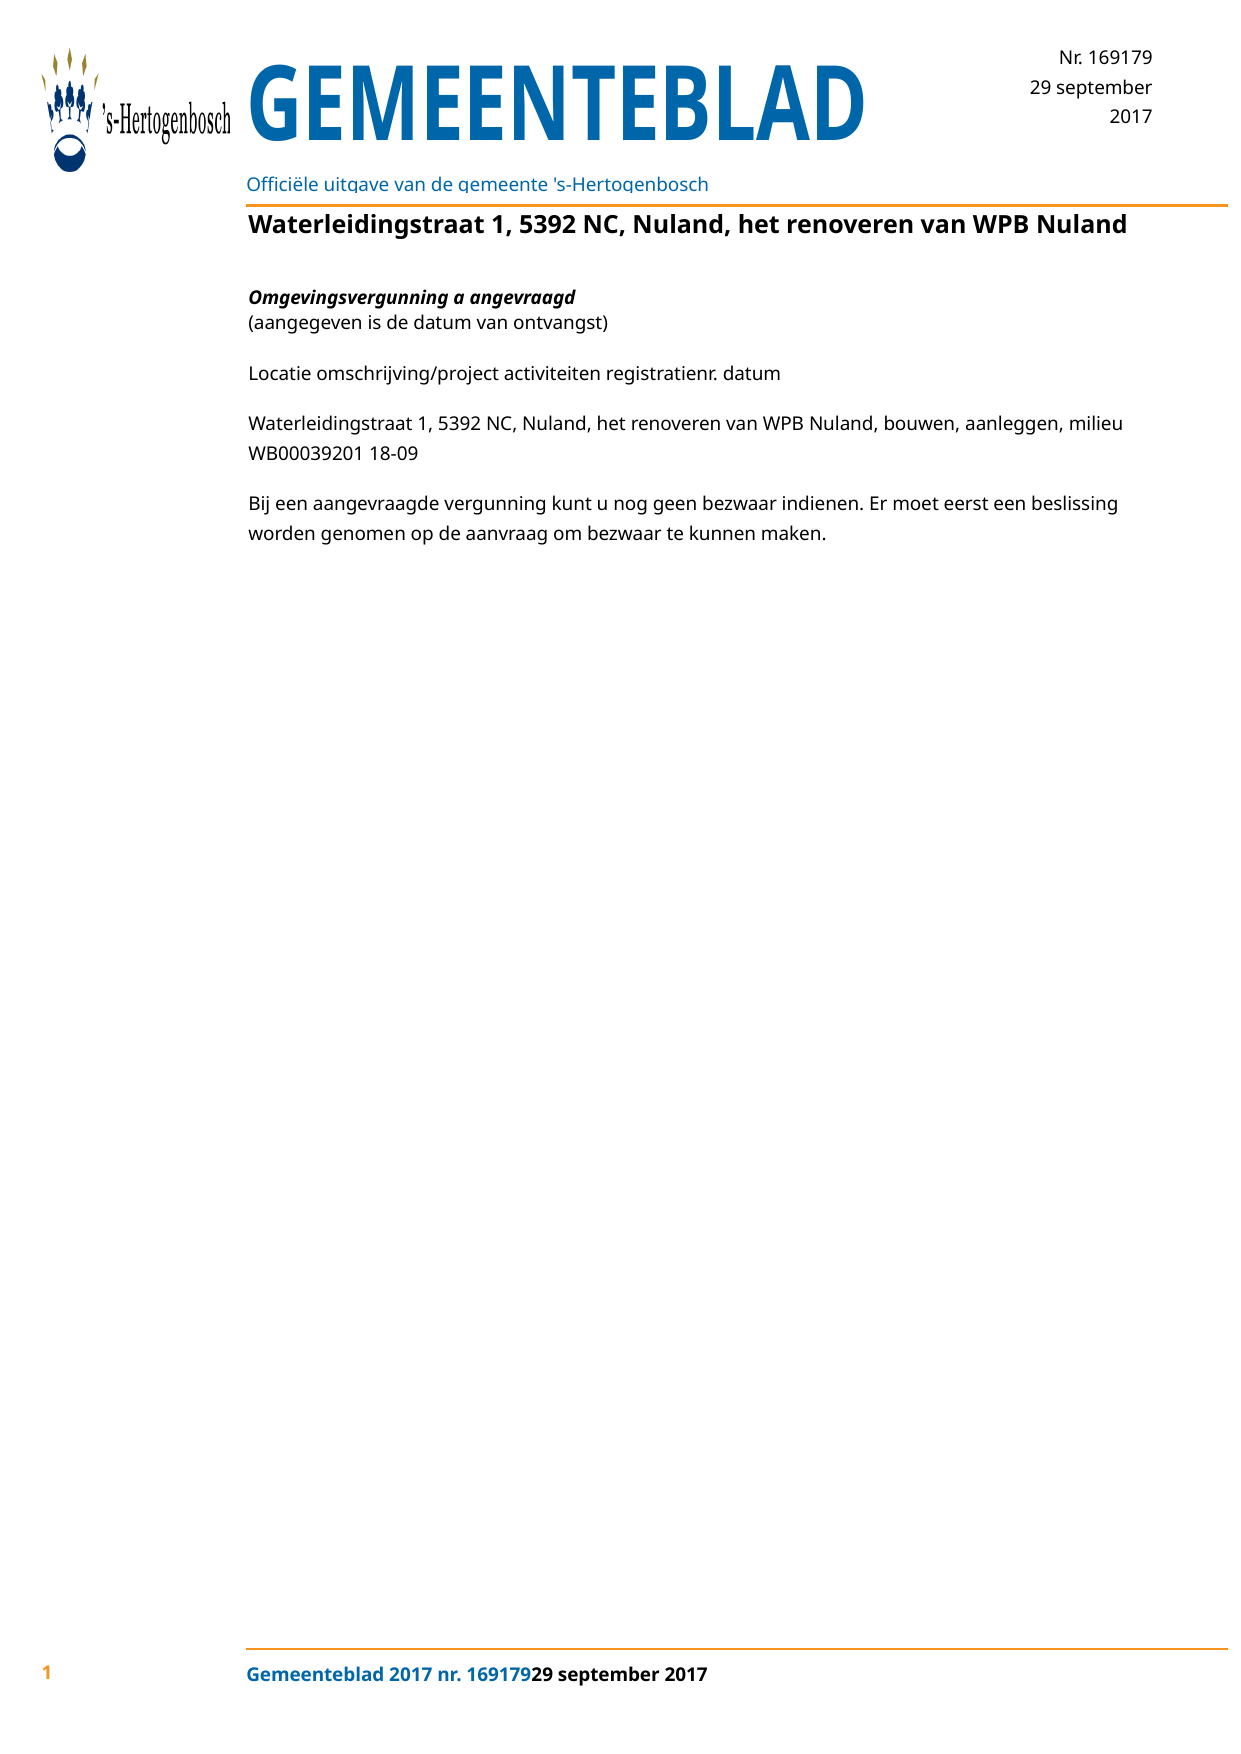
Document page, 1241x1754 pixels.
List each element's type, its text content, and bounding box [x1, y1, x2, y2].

text Waterleidingstraat 1, 5392 NC, Nuland, het renoveren van WPB Nuland, bouwen, aanleggen, milieu WB00039201 18-09 [248, 410, 1152, 466]
text Locatie omschrijving/project activiteiten registratienr. datum [248, 360, 1152, 386]
text Omgevingsvergunning a angevraagd [248, 284, 1152, 309]
text Bij een aangevraagde vergunning kunt u nog geen bezwaar indienen. Er moet eerst een beslissing worden genomen op de aanvraag om bezwaar te kunnen maken. [248, 490, 1152, 546]
picture [41, 47, 231, 172]
text Waterleidingstraat 1, 5392 NC, Nuland, het renoveren van WPB Nuland [248, 207, 1152, 241]
text (aangegeven is de datum van ontvangst) [248, 309, 1152, 335]
